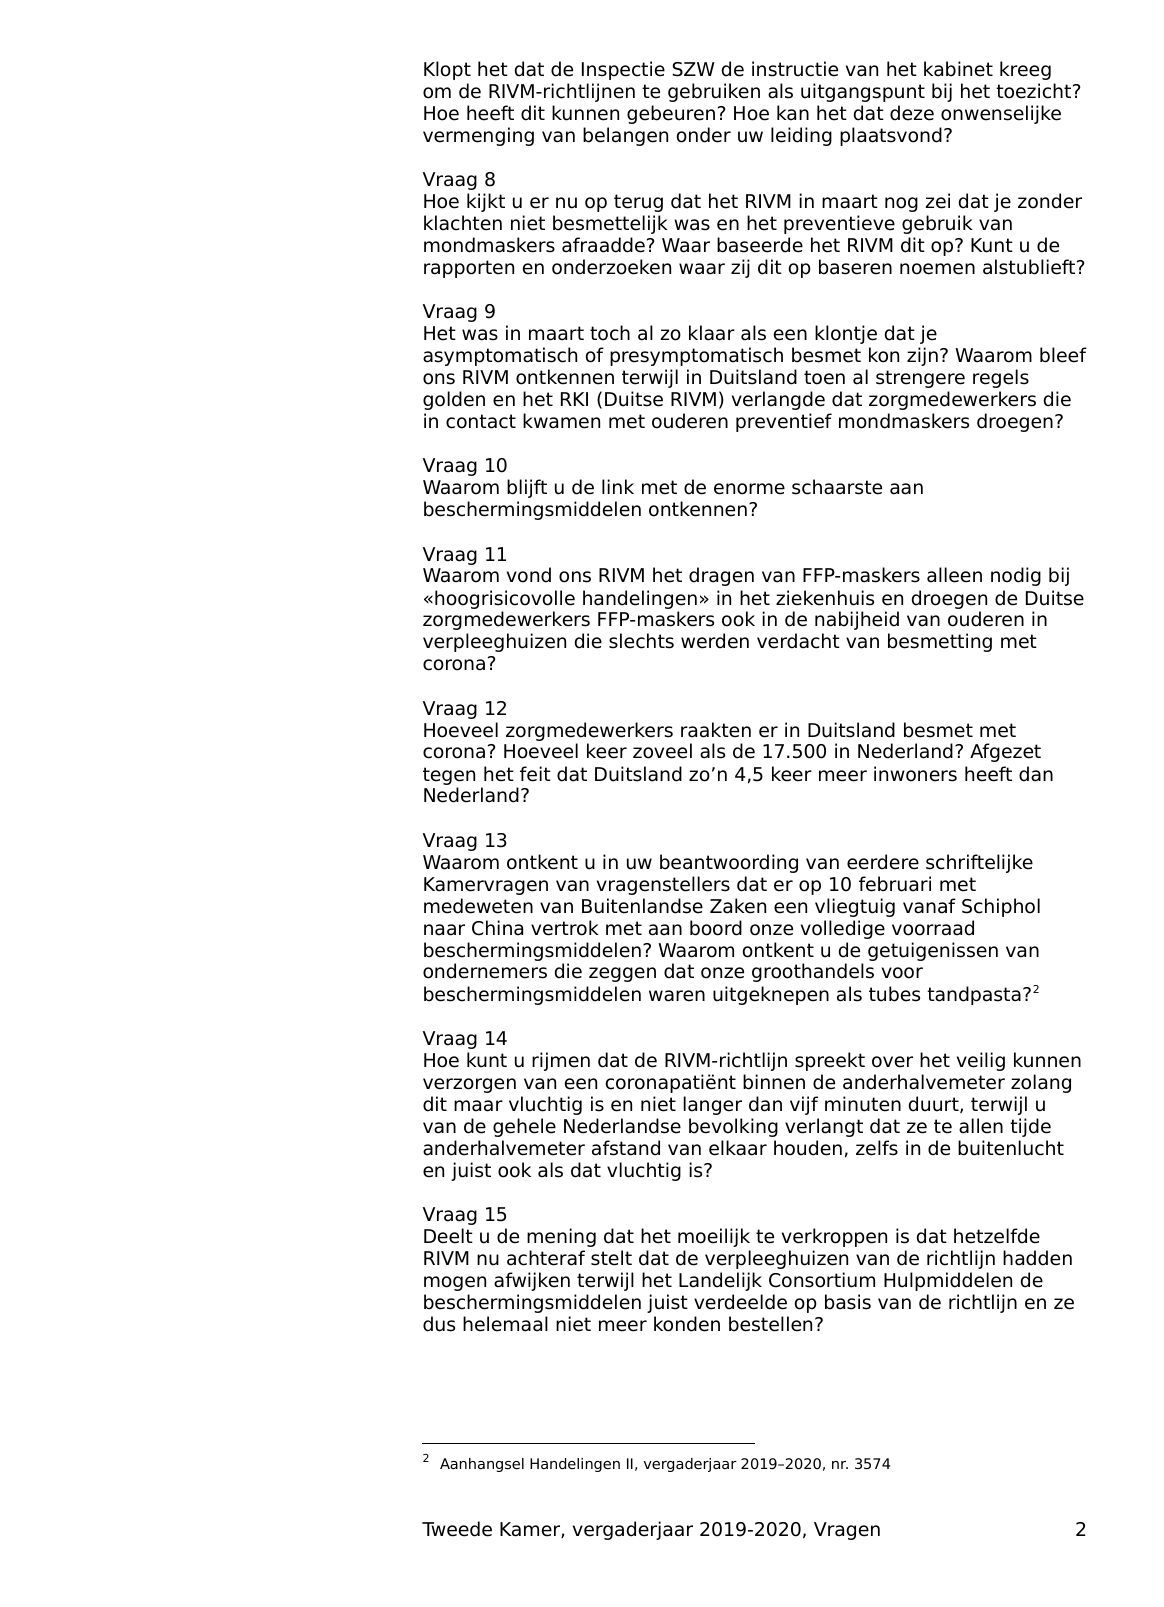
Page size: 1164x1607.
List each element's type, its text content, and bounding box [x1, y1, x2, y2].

text Hoe kijkt u er nu op terug dat het RIVM in maart nog zei dat je zonder klachten niet besmettelijk was en het preventieve gebruik van mondmaskers afraadde? Waar baseerde het RIVM dit op? Kunt u de rapporten en onderzoeken waar zij dit op baseren noemen alstublieft? [422, 191, 1087, 279]
text Vraag 15 [422, 1204, 1087, 1226]
text Waarom blijft u de link met de enorme schaarste aan beschermingsmiddelen ontkennen? [422, 477, 1087, 521]
text Vraag 9 [422, 301, 1087, 323]
text Vraag 10 [422, 455, 1087, 477]
text Klopt het dat de Inspectie SZW de instructie van het kabinet kreeg om de RIVM-richtlijnen te gebruiken als uitgangspunt bij het toezicht? Hoe heeft dit kunnen gebeuren? Hoe kan het dat deze onwenselijke vermenging van belangen onder uw leiding plaatsvond? [422, 59, 1087, 147]
text Vraag 11 [422, 543, 1087, 565]
text Aanhangsel Handelingen II, vergaderjaar 2019–2020, nr. 3574 [422, 1452, 1087, 1474]
text Waarom ontkent u in uw beantwoording van eerdere schriftelijke Kamervragen van vragenstellers dat er op 10 februari met medeweten van Buitenlandse Zaken een vliegtuig vanaf Schiphol naar China vertrok met aan boord onze volledige voorraad beschermingsmiddelen? Waarom ontkent u de getuigenissen van ondernemers die zeggen dat onze groothandels voor beschermingsmiddelen waren uitgeknepen als tubes tandpasta? [422, 852, 1087, 1005]
text Hoe kunt u rijmen dat de RIVM-richtlijn spreekt over het veilig kunnen verzorgen van een coronapatiënt binnen de anderhalvemeter zolang dit maar vluchtig is en niet langer dan vijf minuten duurt, terwijl u van de gehele Nederlandse bevolking verlangt dat ze te allen tijde anderhalvemeter afstand van elkaar houden, zelfs in de buitenlucht en juist ook als dat vluchtig is? [422, 1049, 1087, 1181]
text Het was in maart toch al zo klaar als een klontje dat je asymptomatisch of presymptomatisch besmet kon zijn? Waarom bleef ons RIVM ontkennen terwijl in Duitsland toen al strengere regels golden en het RKI (Duitse RIVM) verlangde dat zorgmedewerkers die in contact kwamen met ouderen preventief mondmaskers droegen? [422, 323, 1087, 433]
text Vraag 14 [422, 1028, 1087, 1049]
text Waarom vond ons RIVM het dragen van FFP-maskers alleen nodig bij «hoogrisicovolle handelingen» in het ziekenhuis en droegen de Duitse zorgmedewerkers FFP-maskers ook in de nabijheid van ouderen in verpleeghuizen die slechts werden verdacht van besmetting met corona? [422, 565, 1087, 675]
text Hoeveel zorgmedewerkers raakten er in Duitsland besmet met corona? Hoeveel keer zoveel als de 17.500 in Nederland? Afgezet tegen het feit dat Duitsland zo’n 4,5 keer meer inwoners heeft dan Nederland? [422, 719, 1087, 807]
text Vraag 13 [422, 829, 1087, 852]
text Vraag 8 [422, 169, 1087, 191]
text Deelt u de mening dat het moeilijk te verkroppen is dat hetzelfde RIVM nu achteraf stelt dat de verpleeghuizen van de richtlijn hadden mogen afwijken terwijl het Landelijk Consortium Hulpmiddelen de beschermingsmiddelen juist verdeelde op basis van de richtlijn en ze dus helemaal niet meer konden bestellen? [422, 1226, 1087, 1336]
text Vraag 12 [422, 697, 1087, 719]
